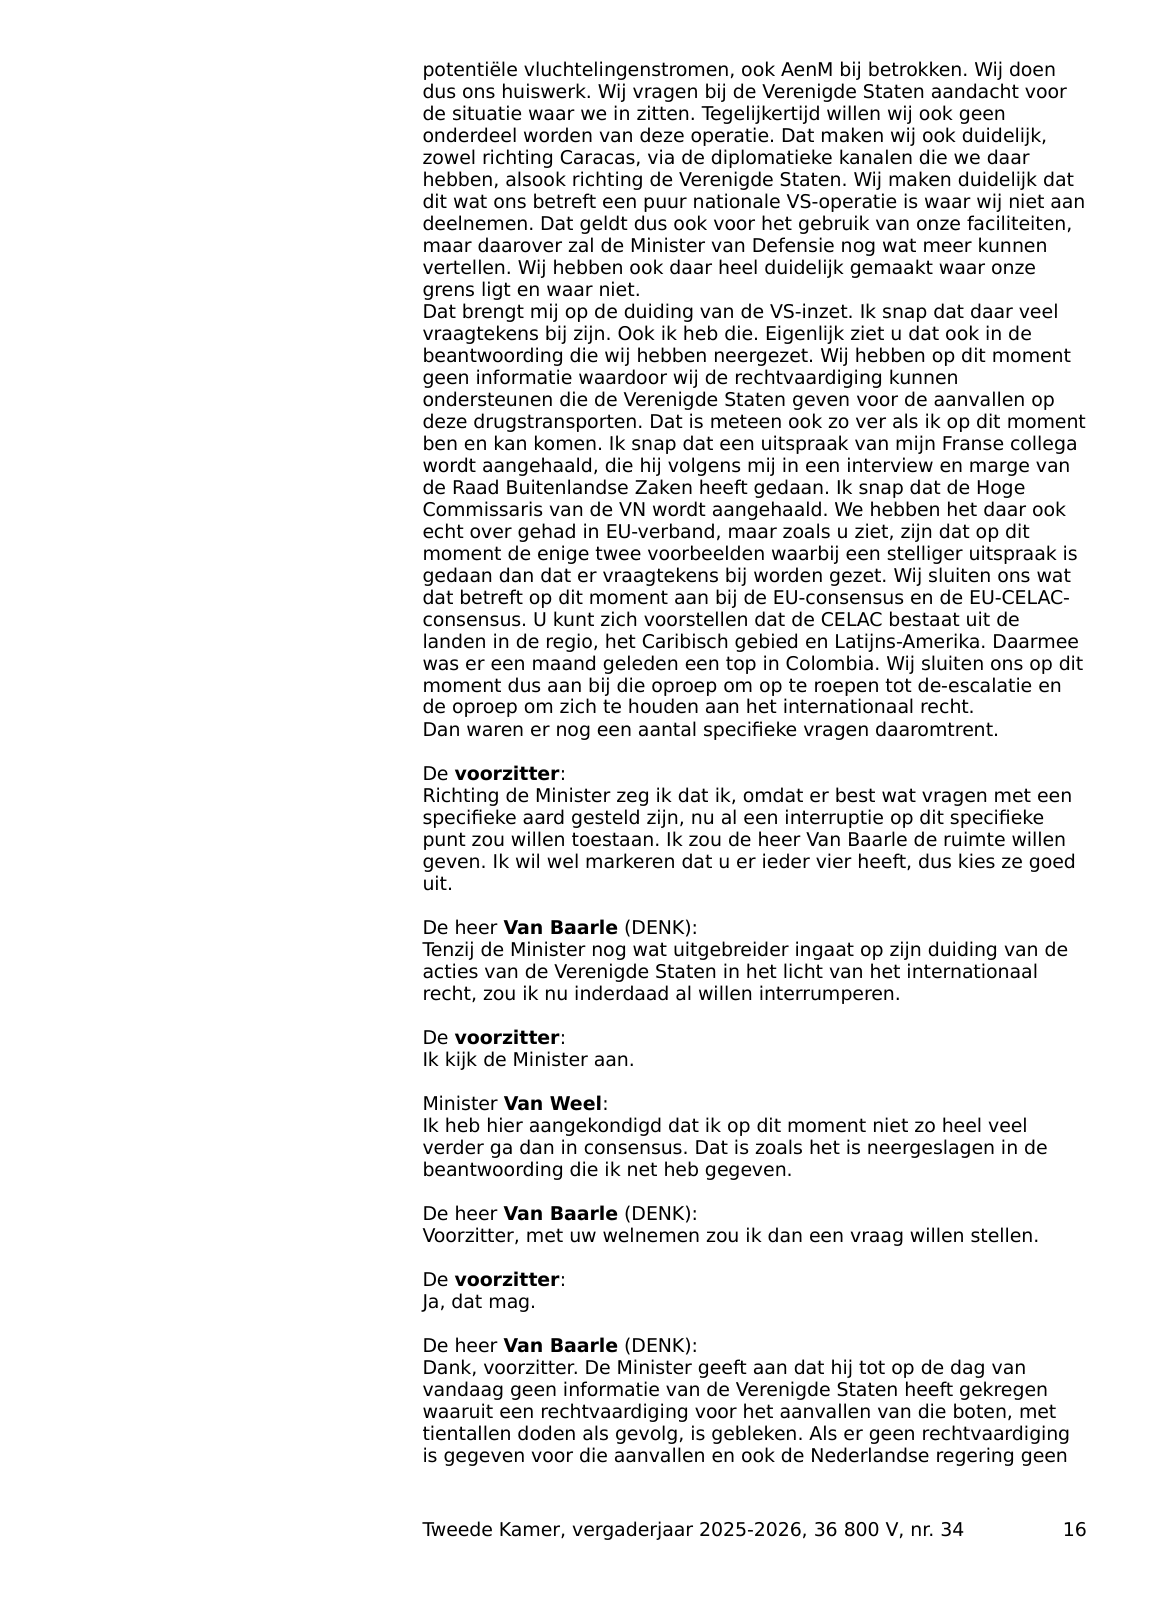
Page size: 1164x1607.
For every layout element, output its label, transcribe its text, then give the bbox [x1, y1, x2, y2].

text Tenzij de Minister nog wat uitgebreider ingaat op zijn duiding van de acties van de Verenigde Staten in het licht van het internationaal recht, zou ik nu inderdaad al willen interrumperen. [422, 939, 1087, 1004]
text Dat brengt mij op de duiding van de VS-inzet. Ik snap dat daar veel vraagtekens bij zijn. Ook ik heb die. Eigenlijk ziet u dat ook in de beantwoording die wij hebben neergezet. Wij hebben op dit moment geen informatie waardoor wij de rechtvaardiging kunnen ondersteunen die de Verenigde Staten geven voor de aanvallen op deze drugstransporten. Dat is meteen ook zo ver als ik op dit moment ben en kan komen. Ik snap dat een uitspraak van mijn Franse collega wordt aangehaald, die hij volgens mij in een interview en marge van de Raad Buitenlandse Zaken heeft gedaan. Ik snap dat de Hoge Commissaris van de VN wordt aangehaald. We hebben het daar ook echt over gehad in EU-verband, maar zoals u ziet, zijn dat op dit moment de enige twee voorbeelden waarbij een stelliger uitspraak is gedaan dan dat er vraagtekens bij worden gezet. Wij sluiten ons wat dat betreft op dit moment aan bij de EU-consensus en de EU-CELAC-consensus. U kunt zich voorstellen dat de CELAC bestaat uit de landen in de regio, het Caribisch gebied en Latijns-Amerika. Daarmee was er een maand geleden een top in Colombia. Wij sluiten ons op dit moment dus aan bij die oproep om op te roepen tot de-escalatie en de oproep om zich te houden aan het internationaal recht. [422, 301, 1087, 718]
text Dan waren er nog een aantal specifieke vragen daaromtrent. [422, 718, 1087, 740]
text Ik kijk de Minister aan. [422, 1049, 1087, 1071]
text De heer Van Baarle (DENK): [422, 1203, 1087, 1225]
text De voorzitter: [422, 1027, 1087, 1049]
text Richting de Minister zeg ik dat ik, omdat er best wat vragen met een specifieke aard gesteld zijn, nu al een interruptie op dit specifieke punt zou willen toestaan. Ik zou de heer Van Baarle de ruimte willen geven. Ik wil wel markeren dat u er ieder vier heeft, dus kies ze goed uit. [422, 784, 1087, 894]
text Ja, dat mag. [422, 1291, 1087, 1313]
text Dank, voorzitter. De Minister geeft aan dat hij tot op de dag van vandaag geen informatie van de Verenigde Staten heeft gekregen waaruit een rechtvaardiging voor het aanvallen van die boten, met tientallen doden als gevolg, is gebleken. Als er geen rechtvaardiging is gegeven voor die aanvallen en ook de Nederlandse regering geen [422, 1357, 1087, 1467]
text Ik heb hier aangekondigd dat ik op dit moment niet zo heel veel verder ga dan in consensus. Dat is zoals het is neergeslagen in de beantwoording die ik net heb gegeven. [422, 1115, 1087, 1181]
text potentiële vluchtelingenstromen, ook AenM bij betrokken. Wij doen dus ons huiswerk. Wij vragen bij de Verenigde Staten aandacht voor de situatie waar we in zitten. Tegelijkertijd willen wij ook geen onderdeel worden van deze operatie. Dat maken wij ook duidelijk, zowel richting Caracas, via de diplomatieke kanalen die we daar hebben, alsook richting de Verenigde Staten. Wij maken duidelijk dat dit wat ons betreft een puur nationale VS-operatie is waar wij niet aan deelnemen. Dat geldt dus ook voor het gebruik van onze faciliteiten, maar daarover zal de Minister van Defensie nog wat meer kunnen vertellen. Wij hebben ook daar heel duidelijk gemaakt waar onze grens ligt en waar niet. [422, 59, 1087, 301]
text De heer Van Baarle (DENK): [422, 917, 1087, 939]
text De voorzitter: [422, 763, 1087, 784]
text Voorzitter, met uw welnemen zou ik dan een vraag willen stellen. [422, 1225, 1087, 1247]
text Minister Van Weel: [422, 1093, 1087, 1115]
text De voorzitter: [422, 1269, 1087, 1291]
text De heer Van Baarle (DENK): [422, 1335, 1087, 1357]
